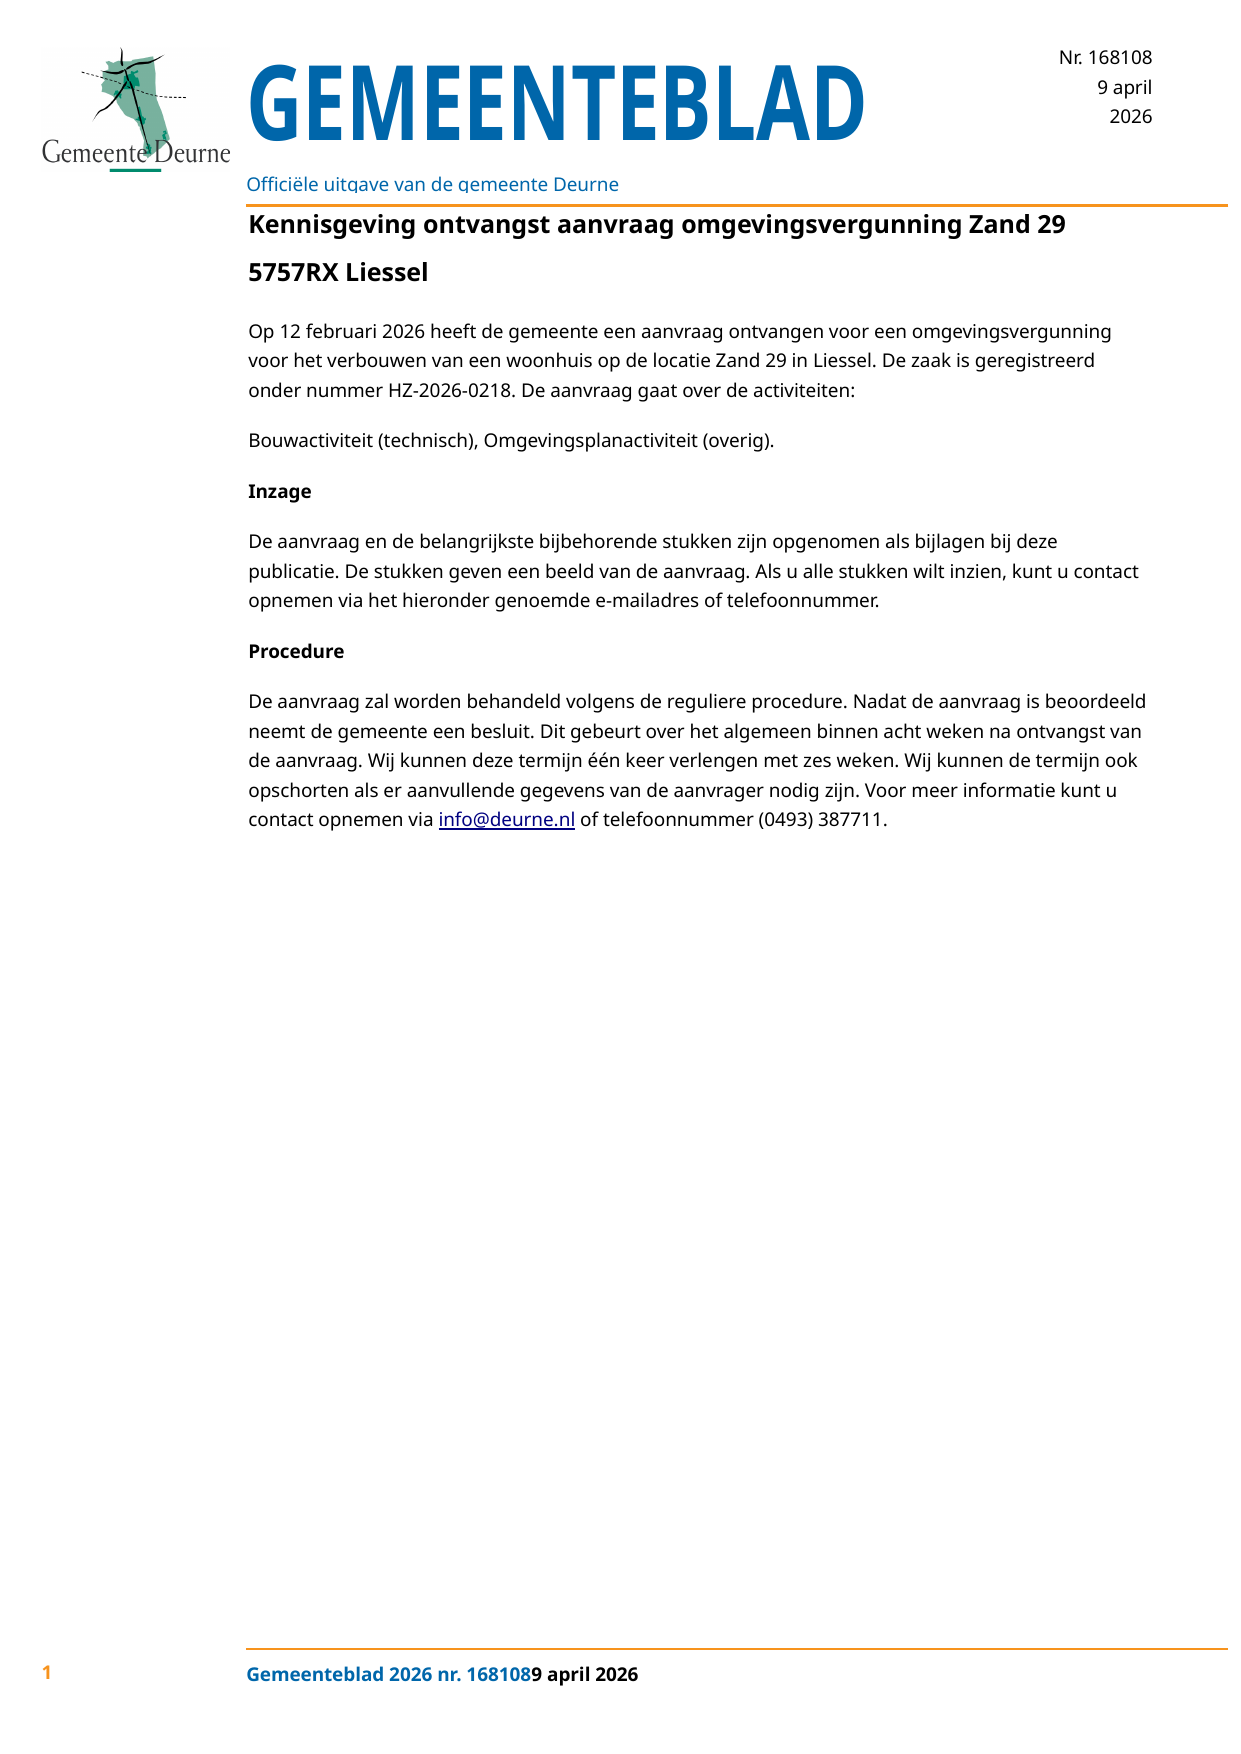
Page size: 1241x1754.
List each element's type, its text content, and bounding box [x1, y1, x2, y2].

text Procedure [248, 638, 1152, 664]
text De aanvraag zal worden behandeld volgens de reguliere procedure. Nadat de aanvraag is beoordeeld neemt de gemeente een besluit. Dit gebeurt over het algemeen binnen acht weken na ontvangst van de aanvraag. Wij kunnen deze termijn één keer verlengen met zes weken. Wij kunnen de termijn ook opschorten als er aanvullende gegevens van de aanvrager nodig zijn. Voor meer informatie kunt u contact opnemen via info@deurne.nl of telefoonnummer (0493) 387711. [248, 688, 1152, 832]
text Kennisgeving ontvangst aanvraag omgevingsvergunning Zand 29 5757RX Liessel [248, 207, 1152, 288]
text Op 12 februari 2026 heeft de gemeente een aanvraag ontvangen voor een omgevingsvergunning voor het verbouwen van een woonhuis op de locatie Zand 29 in Liessel. De zaak is geregistreerd onder nummer HZ-2026-0218. De aanvraag gaat over de activiteiten: [248, 318, 1152, 403]
picture [41, 47, 231, 172]
text Bouwactiviteit (technisch), Omgevingsplanactiviteit (overig). [248, 427, 1152, 453]
text De aanvraag en de belangrijkste bijbehorende stukken zijn opgenomen als bijlagen bij deze publicatie. De stukken geven een beeld van de aanvraag. Als u alle stukken wilt inzien, kunt u contact opnemen via het hieronder genoemde e-mailadres of telefoonnummer. [248, 528, 1152, 613]
text Inzage [248, 478, 1152, 504]
